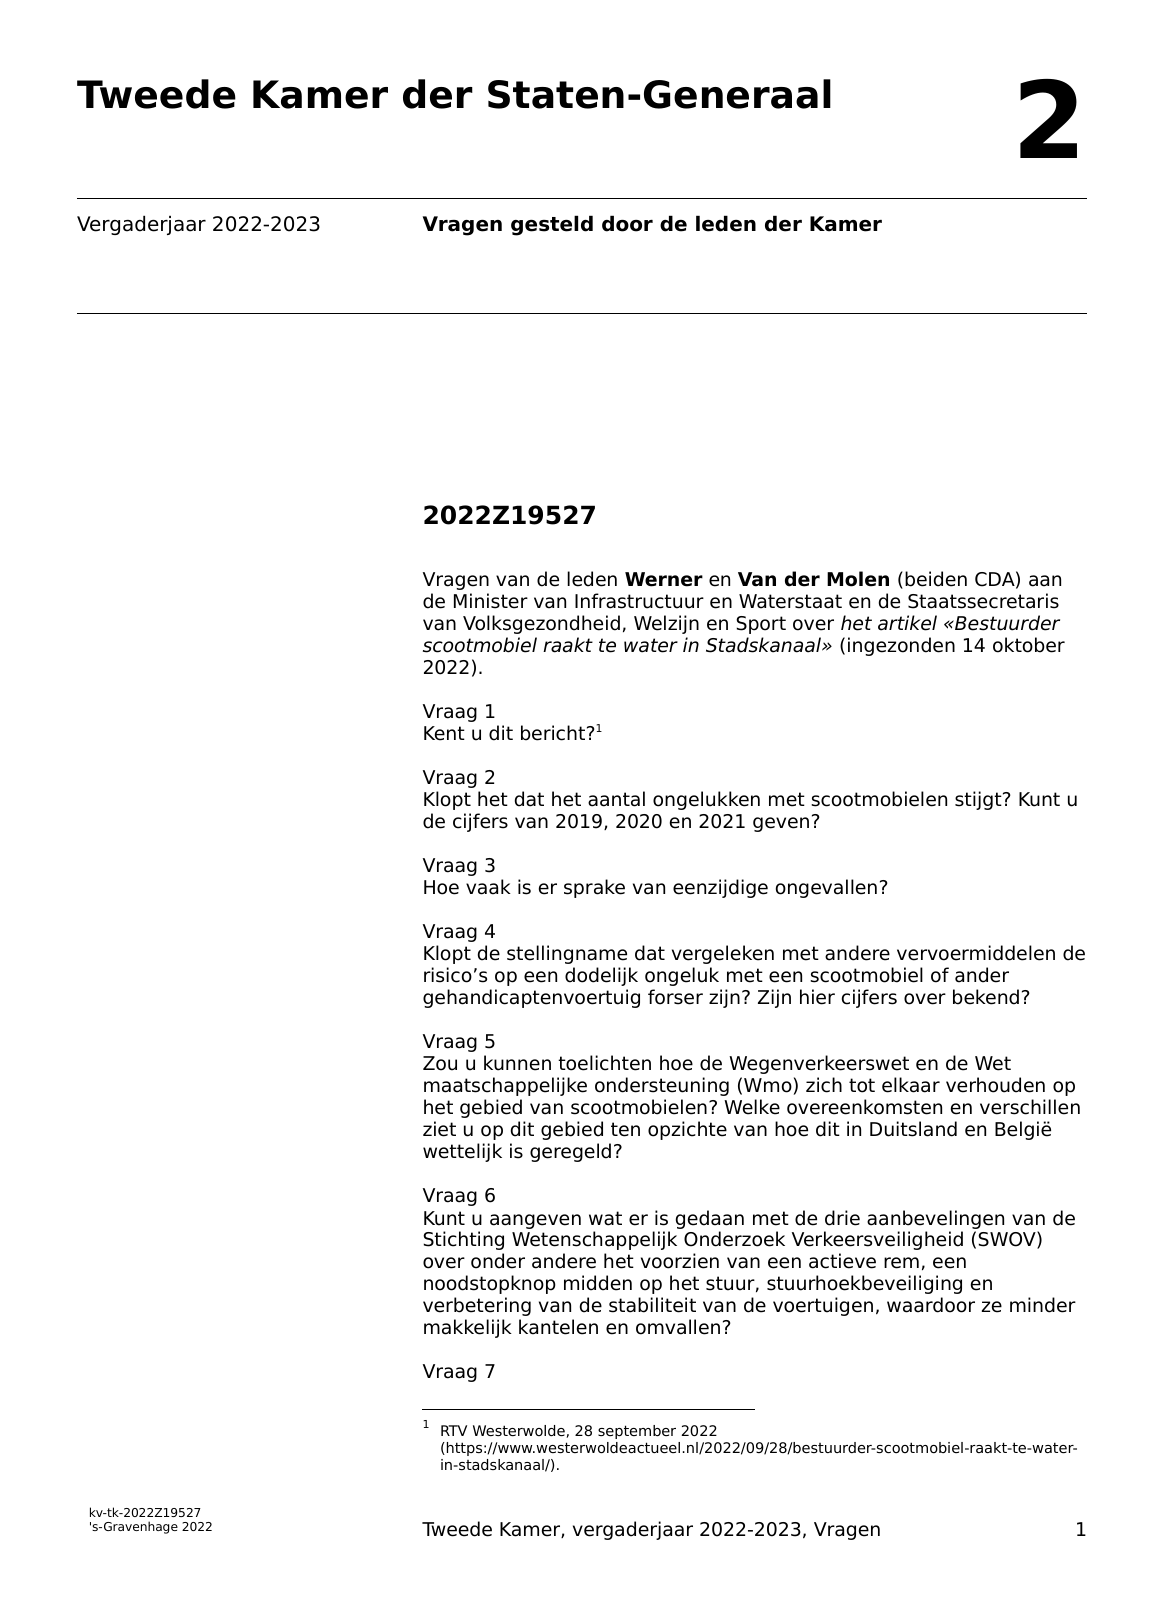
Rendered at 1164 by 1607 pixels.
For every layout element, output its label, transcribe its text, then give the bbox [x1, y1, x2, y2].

text 2022Z19527 [422, 501, 1087, 531]
text RTV Westerwolde, 28 september 2022 (https://www.westerwoldeactueel.nl/2022/09/28/bestuurder-scootmobiel-raakt-te-water-in-stadskanaal/). [422, 1418, 1087, 1474]
text Vragen van de leden Werner en Van der Molen (beiden CDA) aan de Minister van Infrastructuur en Waterstaat en de Staatssecretaris van Volksgezondheid, Welzijn en Sport over het artikel «Bestuurder scootmobiel raakt te water in Stadskanaal» (ingezonden 14 oktober 2022). [422, 569, 1087, 679]
text Vraag 3 [422, 855, 1087, 877]
text Vraag 1 [422, 701, 1087, 723]
text Kent u dit bericht? [422, 723, 1087, 745]
text Vraag 5 [422, 1031, 1087, 1053]
text Vraag 2 [422, 767, 1087, 789]
text Vraag 7 [422, 1361, 1087, 1383]
text Kunt u aangeven wat er is gedaan met de drie aanbevelingen van de Stichting Wetenschappelijk Onderzoek Verkeersveiligheid (SWOV) over onder andere het voorzien van een actieve rem, een noodstopknop midden op het stuur, stuurhoekbeveiliging en verbetering van de stabiliteit van de voertuigen, waardoor ze minder makkelijk kantelen en omvallen? [422, 1207, 1087, 1339]
text Klopt de stellingname dat vergeleken met andere vervoermiddelen de risico’s op een dodelijk ongeluk met een scootmobiel of ander gehandicaptenvoertuig forser zijn? Zijn hier cijfers over bekend? [422, 943, 1087, 1009]
text Vraag 6 [422, 1185, 1087, 1207]
text Hoe vaak is er sprake van eenzijdige ongevallen? [422, 877, 1087, 899]
table_header Tweede Kamer der Staten-Generaal [77, 59, 886, 198]
text 's-Gravenhage 2022 [88, 1520, 323, 1534]
text Vraag 4 [422, 921, 1087, 943]
table_cell Vragen gesteld door de leden der Kamer [422, 199, 1087, 313]
text Zou u kunnen toelichten hoe de Wegenverkeerswet en de Wet maatschappelijke ondersteuning (Wmo) zich tot elkaar verhouden op het gebied van scootmobielen? Welke overeenkomsten en verschillen ziet u op dit gebied ten opzichte van hoe dit in Duitsland en België wettelijk is geregeld? [422, 1053, 1087, 1163]
text kv-tk-2022Z19527 [88, 1506, 323, 1520]
table_cell Vergaderjaar 2022-2023 [77, 199, 422, 313]
text Klopt het dat het aantal ongelukken met scootmobielen stijgt? Kunt u de cijfers van 2019, 2020 en 2021 geven? [422, 789, 1087, 833]
table_header 2 [886, 59, 1087, 198]
